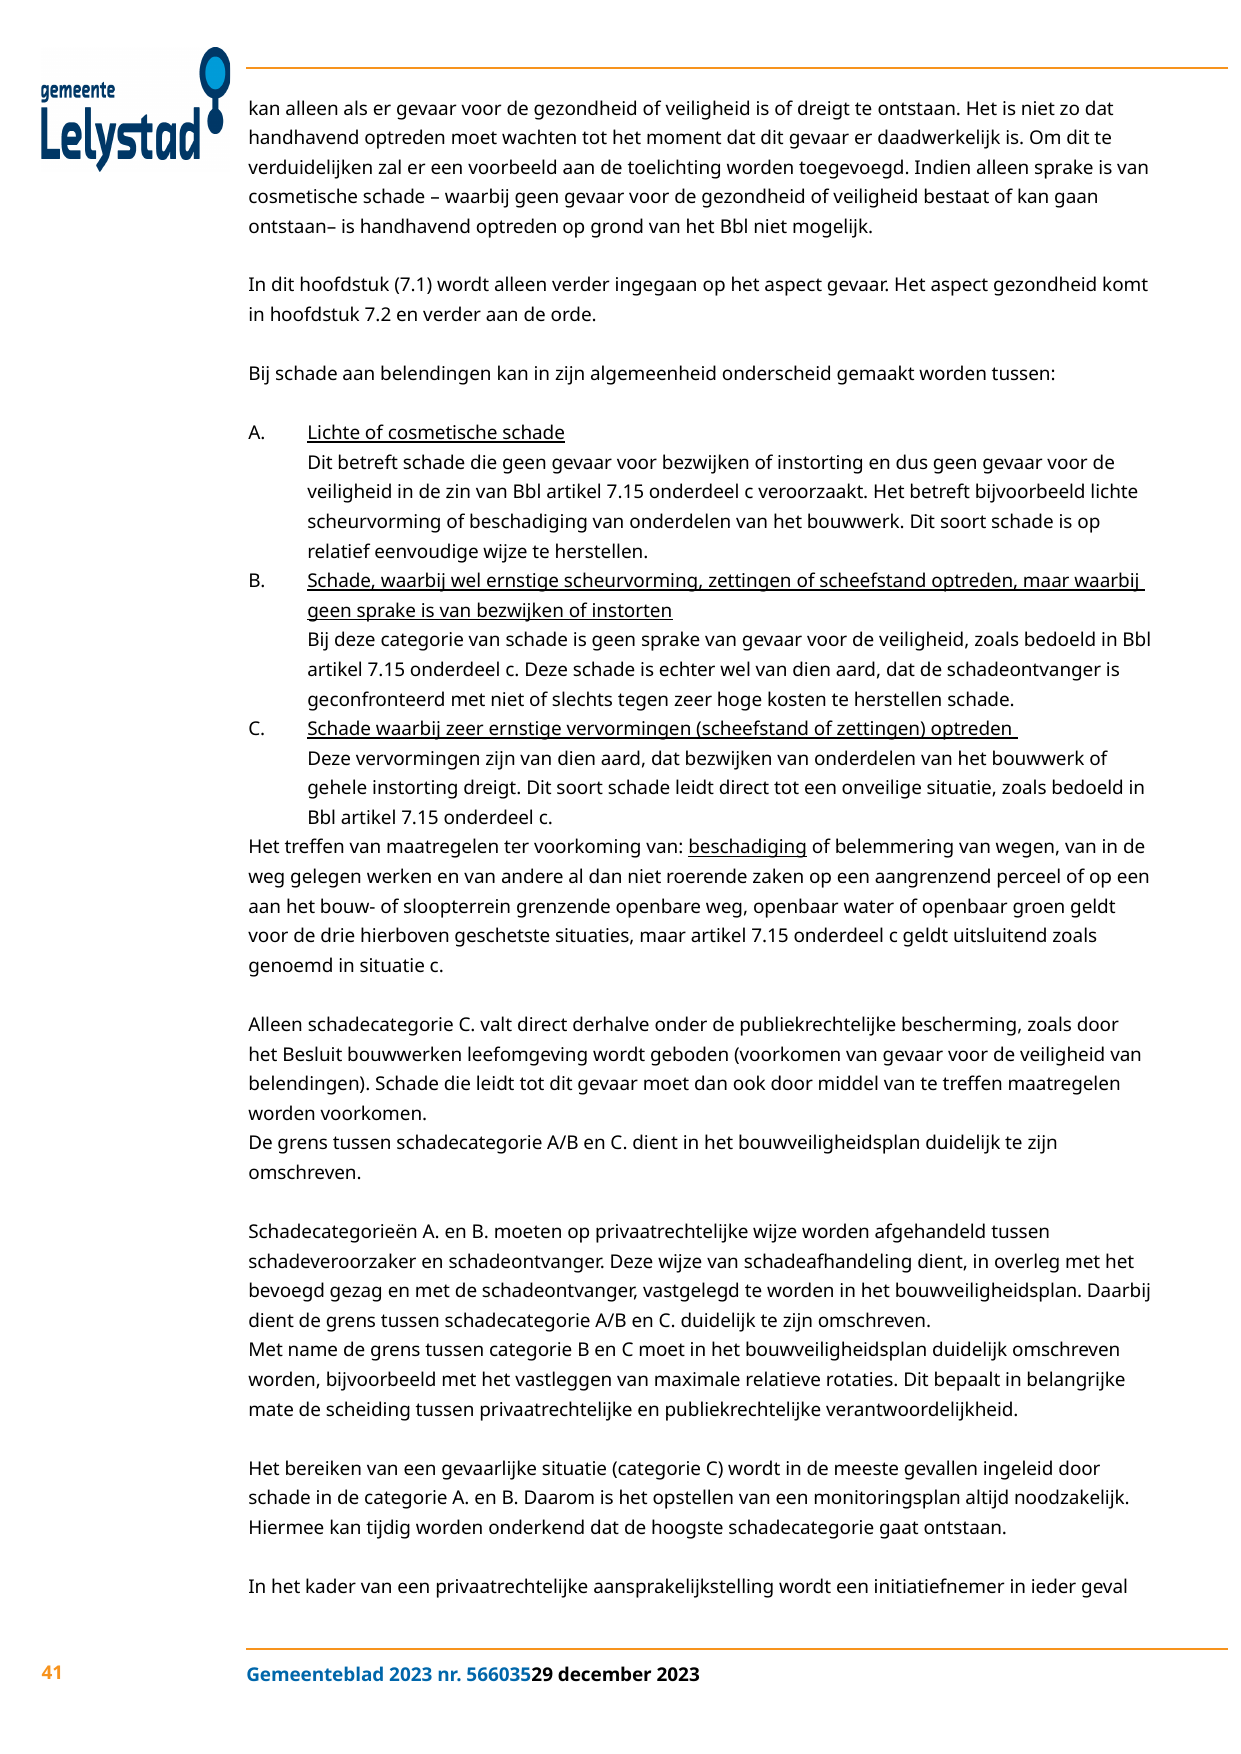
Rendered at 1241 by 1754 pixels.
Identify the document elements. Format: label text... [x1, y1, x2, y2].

text In dit hoofdstuk (7.1) wordt alleen verder ingegaan op het aspect gevaar. Het aspect gezondheid komt in hoofdstuk 7.2 en verder aan de orde. [248, 272, 1152, 327]
text Het treffen van maatregelen ter voorkoming van: beschadiging of belemmering van wegen, van in de weg gelegen werken en van andere al dan niet roerende zaken op een aangrenzend perceel of op een aan het bouw- of sloopterrein grenzende openbare weg, openbaar water of openbaar groen geldt voor de drie hierboven geschetste situaties, maar artikel 7.15 onderdeel c geldt uitsluitend zoals genoemd in situatie c. [248, 834, 1152, 978]
text In het kader van een privaatrechtelijke aansprakelijkstelling wordt een initiatiefnemer in ieder geval [248, 1573, 1152, 1599]
list Dit betreft schade die geen gevaar voor bezwijken of instorting en dus geen gevaar voor de veiligheid in de zin van Bbl artikel 7.15 onderdeel c veroorzaakt. Het betreft bijvoorbeeld lichte scheurvorming of beschadiging van onderdelen van het bouwwerk. Dit soort schade is op relatief eenvoudige wijze te herstellen. [248, 449, 1152, 564]
text Schadecategorieën A. en B. moeten op privaatrechtelijke wijze worden afgehandeld tussen schadeveroorzaker en schadeontvanger. Deze wijze van schadeafhandeling dient, in overleg met het bevoegd gezag en met de schadeontvanger, vastgelegd te worden in het bouwveiligheidsplan. Daarbij dient de grens tussen schadecategorie A/B en C. duidelijk te zijn omschreven. [248, 1218, 1152, 1333]
text Met name de grens tussen categorie B en C moet in het bouwveiligheidsplan duidelijk omschreven worden, bijvoorbeeld met het vastleggen van maximale relatieve rotaties. Dit bepaalt in belangrijke mate de scheiding tussen privaatrechtelijke en publiekrechtelijke verantwoordelijkheid. [248, 1337, 1152, 1422]
text Het bereiken van een gevaarlijke situatie (categorie C) wordt in de meeste gevallen ingeleid door schade in de categorie A. en B. Daarom is het opstellen van een monitoringsplan altijd noodzakelijk. Hiermee kan tijdig worden onderkend dat de hoogste schadecategorie gaat ontstaan. [248, 1455, 1152, 1540]
list Lichte of cosmetische schade [248, 419, 1152, 445]
list Deze vervormingen zijn van dien aard, dat bezwijken van onderdelen van het bouwwerk of gehele instorting dreigt. Dit soort schade leidt direct tot een onveilige situatie, zoals bedoeld in Bbl artikel 7.15 onderdeel c. [248, 745, 1152, 830]
text Alleen schadecategorie C. valt direct derhalve onder de publiekrechtelijke bescherming, zoals door het Besluit bouwwerken leefomgeving wordt geboden (voorkomen van gevaar voor de veiligheid van belendingen). Schade die leidt tot dit gevaar moet dan ook door middel van te treffen maatregelen worden voorkomen. [248, 1011, 1152, 1126]
text De grens tussen schadecategorie A/B en C. dient in het bouwveiligheidsplan duidelijk te zijn omschreven. [248, 1129, 1152, 1185]
list Bij deze categorie van schade is geen sprake van gevaar voor de veiligheid, zoals bedoeld in Bbl artikel 7.15 onderdeel c. Deze schade is echter wel van dien aard, dat de schadeontvanger is geconfronteerd met niet of slechts tegen zeer hoge kosten te herstellen schade. [248, 627, 1152, 712]
list Schade, waarbij wel ernstige scheurvorming, zettingen of scheefstand optreden, maar waarbij geen sprake is van bezwijken of instorten [248, 567, 1152, 623]
picture [41, 47, 231, 172]
list Schade waarbij zeer ernstige vervormingen (scheefstand of zettingen) optreden [248, 715, 1152, 741]
table_header kan alleen als er gevaar voor de gezondheid of veiligheid is of dreigt te ontstaan. Het is niet zo dat handhavend optreden moet wachten tot het moment dat dit gevaar er daadwerkelijk is. Om dit te verduidelijken zal er een voorbeeld aan de toelichting worden toegevoegd. Indien alleen sprake is van cosmetische schade – waarbij geen gevaar voor de gezondheid of veiligheid bestaat of kan gaan ontstaan– is handhavend optreden op grond van het Bbl niet mogelijk. [248, 95, 1152, 239]
text Bij schade aan belendingen kan in zijn algemeenheid onderscheid gemaakt worden tussen: [248, 360, 1152, 386]
